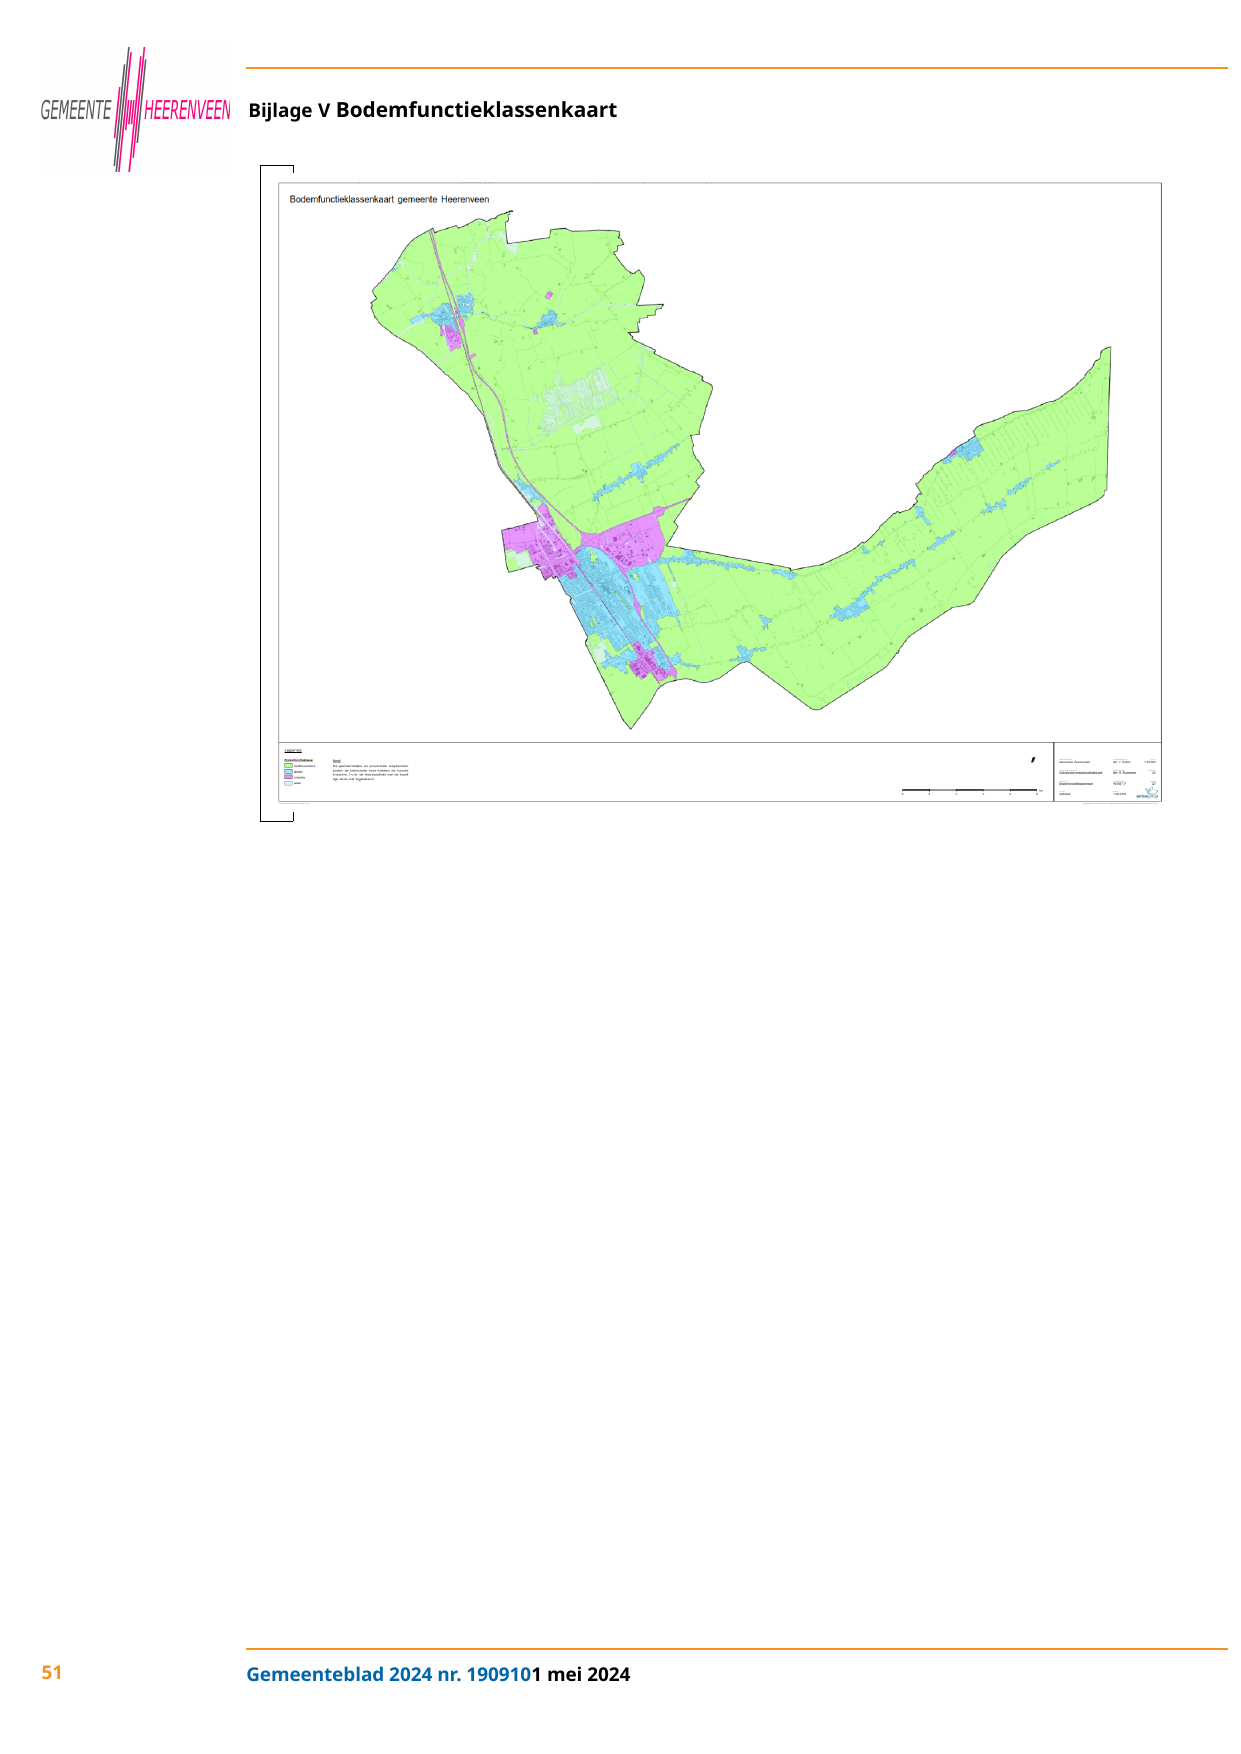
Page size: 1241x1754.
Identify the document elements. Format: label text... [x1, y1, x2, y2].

picture [268, 173, 1173, 812]
picture [41, 47, 231, 172]
text Bijlage V Bodemfunctieklassenkaart [248, 95, 1152, 123]
